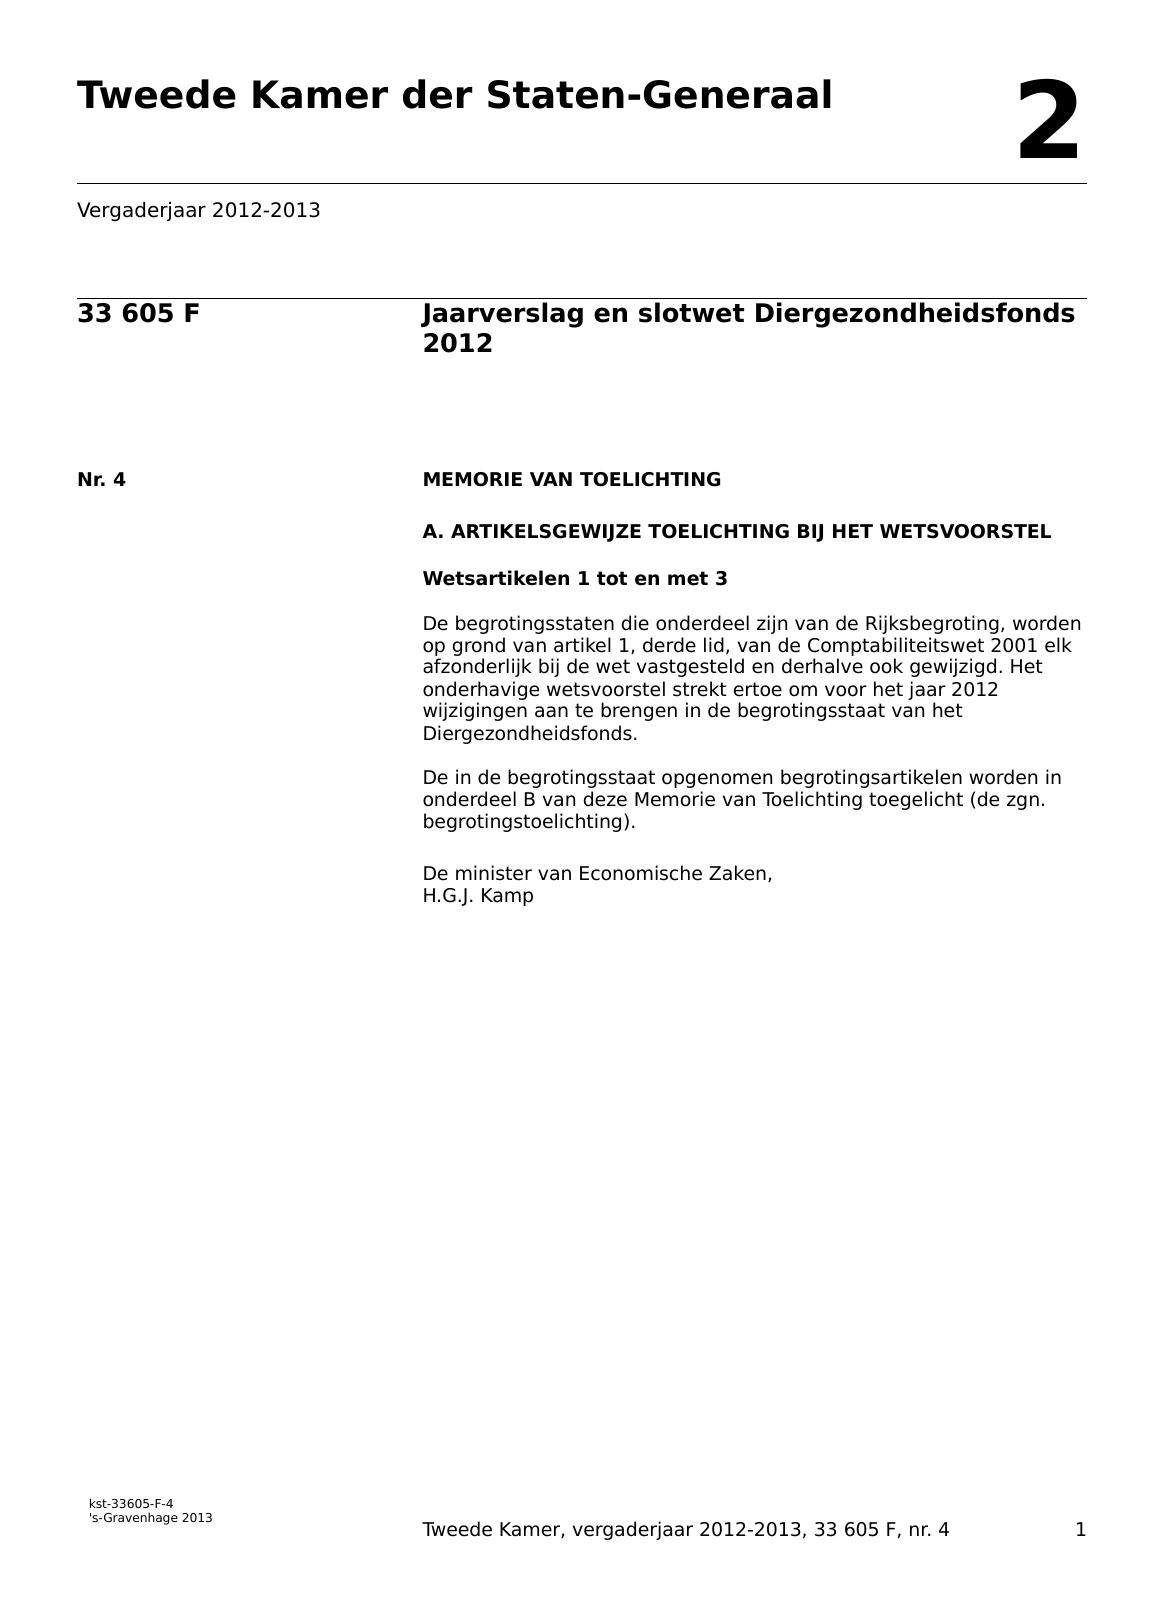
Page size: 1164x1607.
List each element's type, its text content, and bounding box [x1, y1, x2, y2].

table_header 2 [886, 59, 1087, 183]
subtitle A. ARTIKELSGEWIJZE TOELICHTING BIJ HET WETSVOORSTEL [422, 521, 1087, 543]
text 's-Gravenhage 2013 [88, 1511, 323, 1525]
subtitle 33 605 F Jaarverslag en slotwet Diergezondheidsfonds 2012 [77, 299, 1087, 358]
subtitle Nr. 4 MEMORIE VAN TOELICHTING [77, 469, 1087, 491]
subtitle Wetsartikelen 1 tot en met 3 [422, 568, 1087, 590]
table_cell Vergaderjaar 2012-2013 [77, 184, 1087, 298]
text De minister van Economische Zaken, H.G.J. Kamp [422, 862, 1087, 906]
text De begrotingsstaten die onderdeel zijn van de Rijksbegroting, worden op grond van artikel 1, derde lid, van de Comptabiliteitswet 2001 elk afzonderlijk bij de wet vastgesteld en derhalve ook gewijzigd. Het onderhavige wetsvoorstel strekt ertoe om voor het jaar 2012 wijzigingen aan te brengen in de begrotingsstaat van het Diergezondheidsfonds. [422, 612, 1087, 744]
table_header Tweede Kamer der Staten-Generaal [77, 59, 886, 183]
text kst-33605-F-4 [88, 1497, 323, 1511]
text De in de begrotingsstaat opgenomen begrotingsartikelen worden in onderdeel B van deze Memorie van Toelichting toegelicht (de zgn. begrotingstoelichting). [422, 767, 1087, 832]
